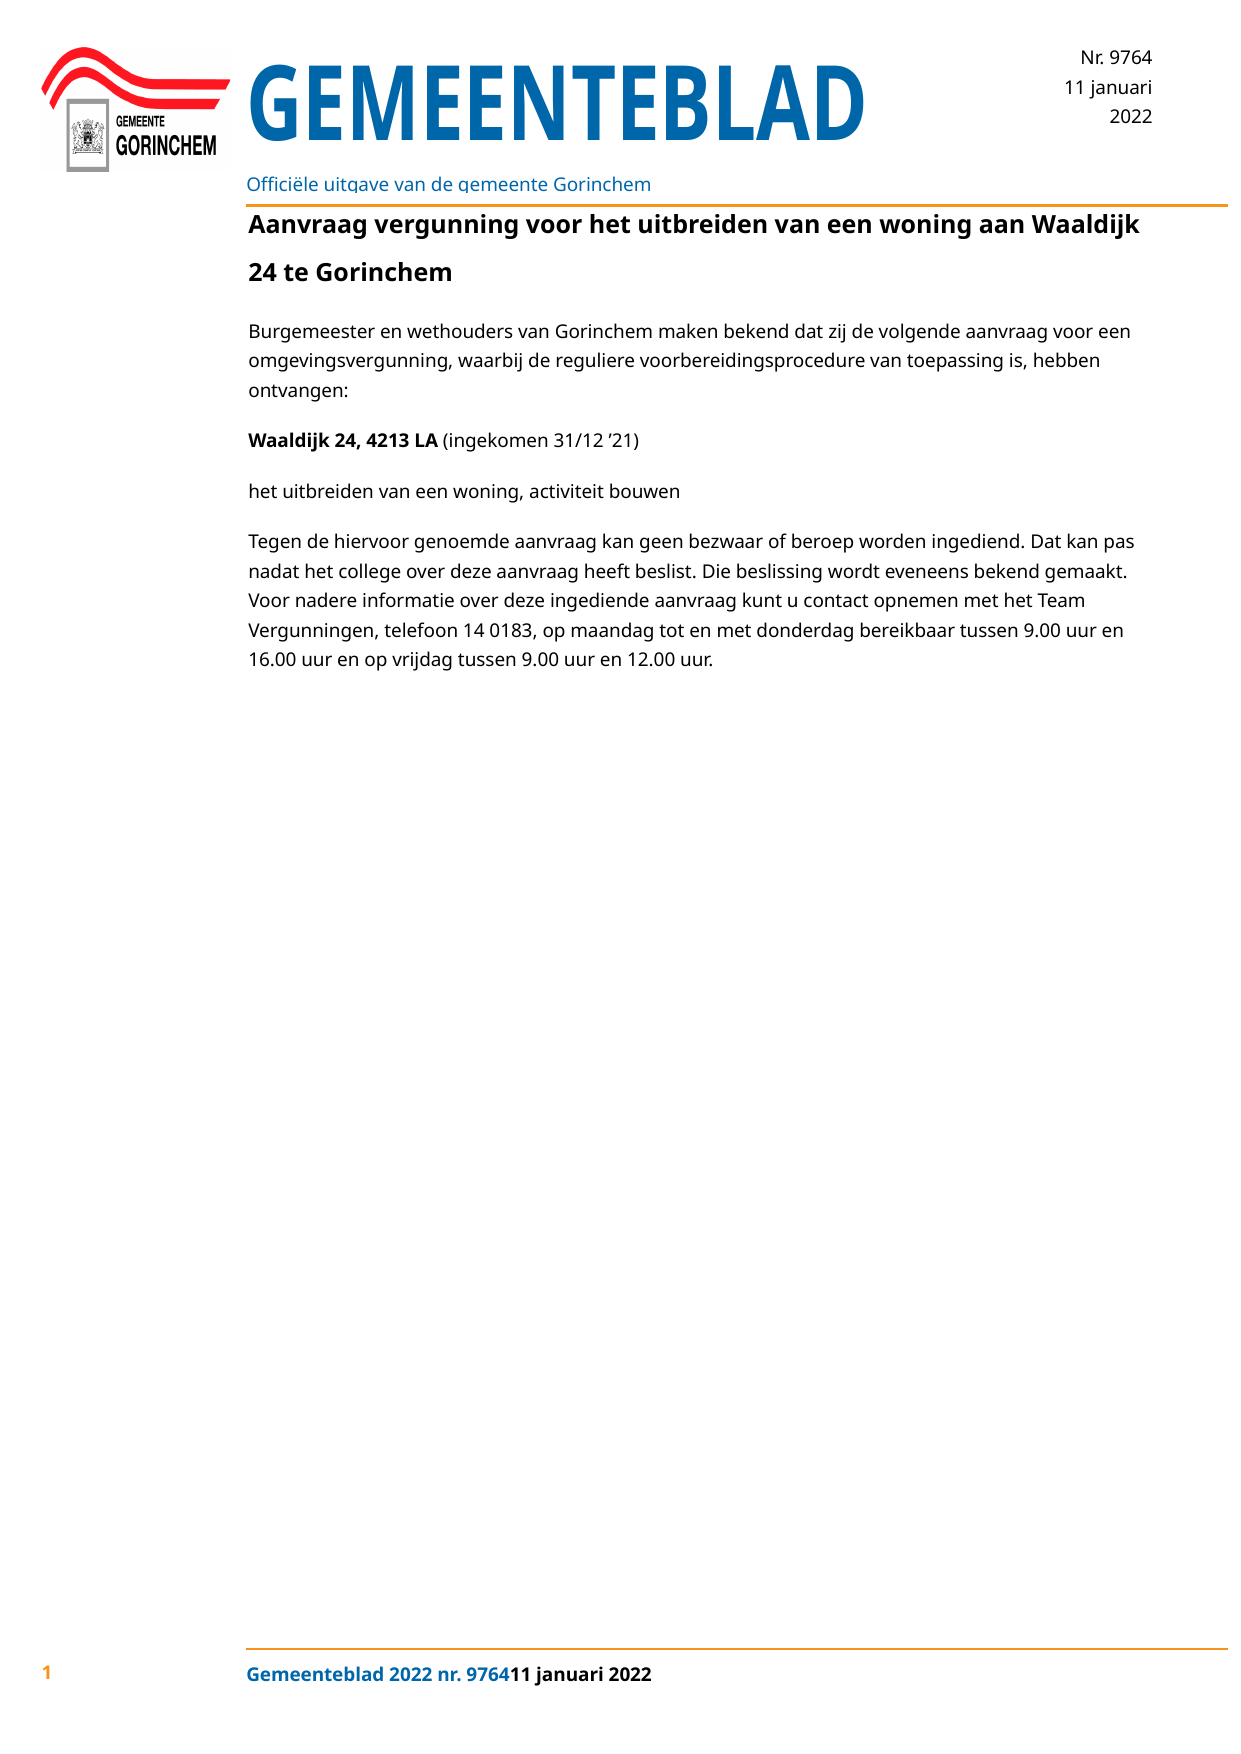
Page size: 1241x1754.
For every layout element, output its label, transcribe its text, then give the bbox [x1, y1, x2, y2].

text Aanvraag vergunning voor het uitbreiden van een woning aan Waaldijk 24 te Gorinchem [248, 207, 1152, 288]
text Waaldijk 24, 4213 LA (ingekomen 31/12 ’21) [248, 427, 1152, 453]
text Burgemeester en wethouders van Gorinchem maken bekend dat zij de volgende aanvraag voor een omgevingsvergunning, waarbij de reguliere voorbereidingsprocedure van toepassing is, hebben ontvangen: [248, 318, 1152, 403]
text het uitbreiden van een woning, activiteit bouwen [248, 478, 1152, 504]
text Tegen de hiervoor genoemde aanvraag kan geen bezwaar of beroep worden ingediend. Dat kan pas nadat het college over deze aanvraag heeft beslist. Die beslissing wordt eveneens bekend gemaakt. Voor nadere informatie over deze ingediende aanvraag kunt u contact opnemen met het Team Vergunningen, telefoon 14 0183, op maandag tot en met donderdag bereikbaar tussen 9.00 uur en 16.00 uur en op vrijdag tussen 9.00 uur en 12.00 uur. [248, 528, 1152, 672]
picture [41, 47, 231, 172]
